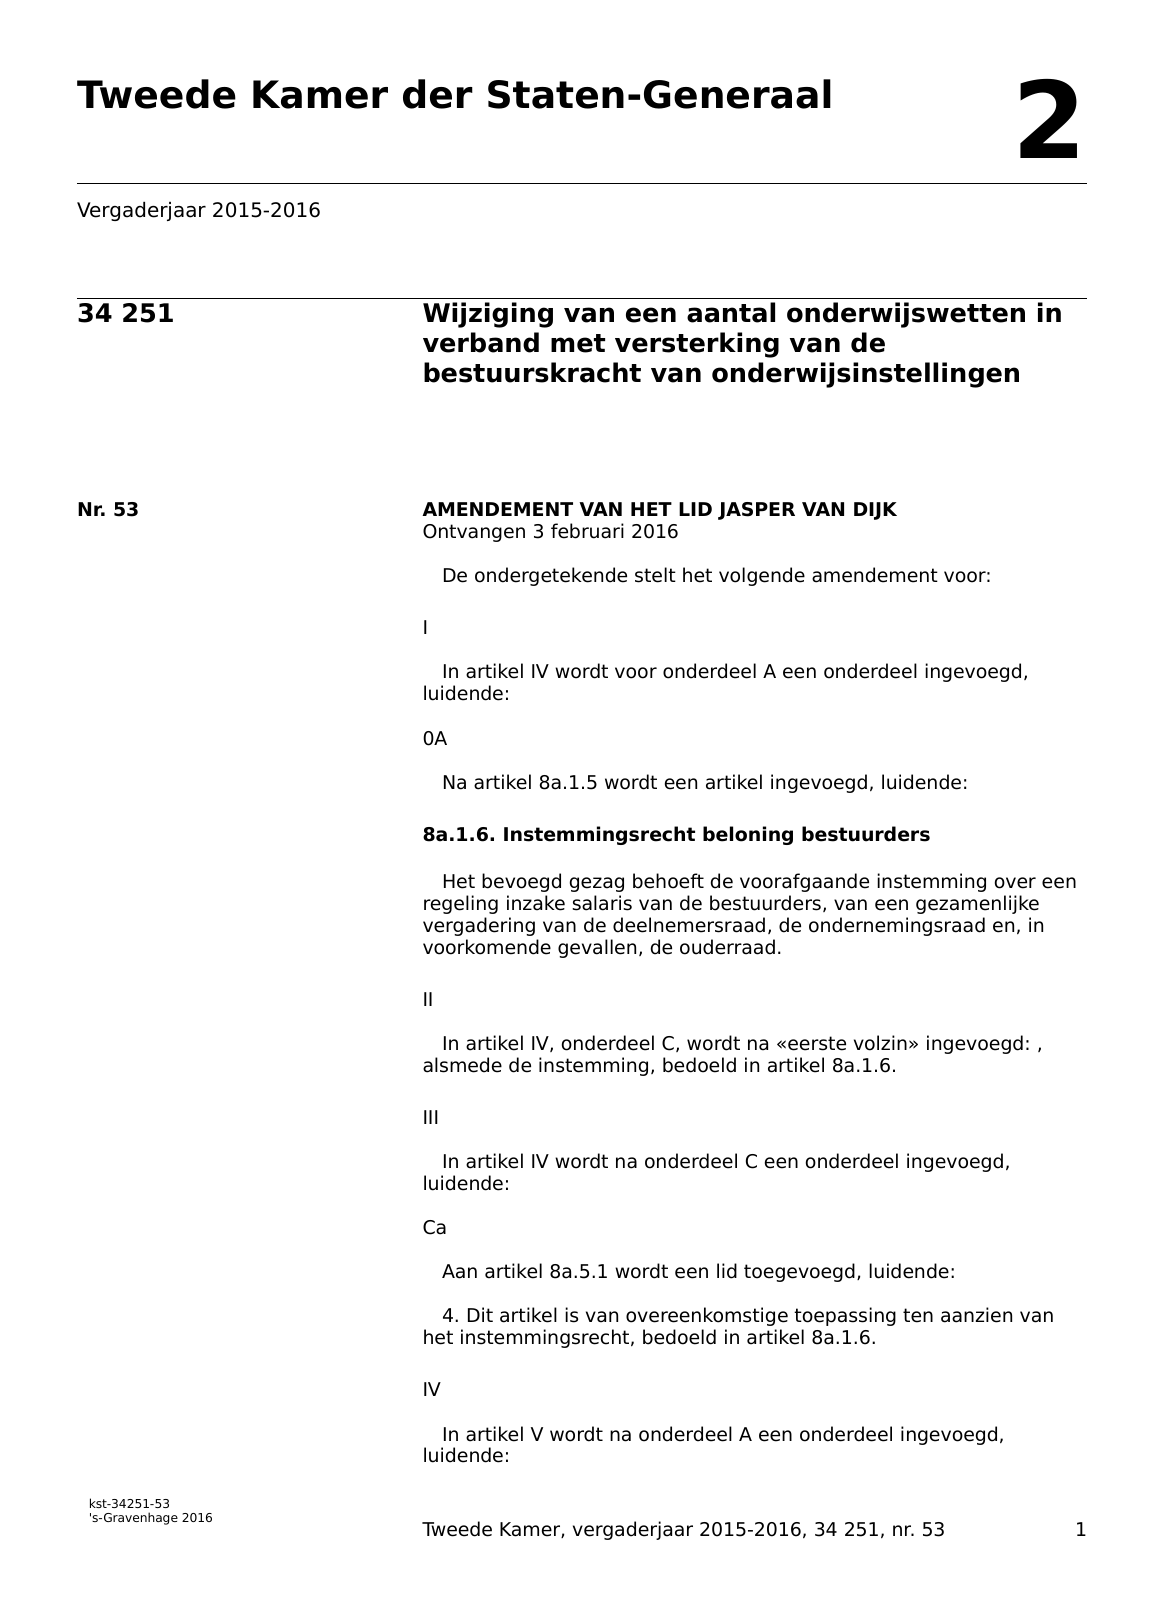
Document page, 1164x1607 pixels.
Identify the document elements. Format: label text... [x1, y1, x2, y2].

text kst-34251-53 [88, 1497, 323, 1511]
text Na artikel 8a.1.5 wordt een artikel ingevoegd, luidende: [422, 772, 1087, 794]
subtitle 8a.1.6. Instemmingsrecht beloning bestuurders [422, 824, 1087, 846]
subtitle Nr. 53 AMENDEMENT VAN HET LID JASPER VAN DIJK [77, 499, 1087, 521]
text Ontvangen 3 februari 2016 [422, 521, 1087, 543]
text Ca [422, 1217, 1087, 1239]
text Aan artikel 8a.5.1 wordt een lid toegevoegd, luidende: [422, 1261, 1087, 1283]
text In artikel IV wordt voor onderdeel A een onderdeel ingevoegd, luidende: [422, 661, 1087, 705]
text 0A [422, 727, 1087, 749]
subtitle II [422, 988, 1087, 1011]
table_header Tweede Kamer der Staten-Generaal [77, 59, 886, 183]
table_header 2 [886, 59, 1087, 183]
text 's-Gravenhage 2016 [88, 1511, 323, 1525]
text De ondergetekende stelt het volgende amendement voor: [422, 565, 1087, 587]
text 4. Dit artikel is van overeenkomstige toepassing ten aanzien van het instemmingsrecht, bedoeld in artikel 8a.1.6. [422, 1305, 1087, 1349]
subtitle III [422, 1107, 1087, 1129]
subtitle IV [422, 1379, 1087, 1401]
text In artikel IV, onderdeel C, wordt na «eerste volzin» ingevoegd: , alsmede de instemming, bedoeld in artikel 8a.1.6. [422, 1033, 1087, 1077]
table_cell Vergaderjaar 2015-2016 [77, 184, 1087, 298]
subtitle I [422, 617, 1087, 639]
text In artikel IV wordt na onderdeel C een onderdeel ingevoegd, luidende: [422, 1151, 1087, 1195]
text Het bevoegd gezag behoeft de voorafgaande instemming over een regeling inzake salaris van de bestuurders, van een gezamenlijke vergadering van de deelnemersraad, de ondernemingsraad en, in voorkomende gevallen, de ouderraad. [422, 871, 1087, 958]
text In artikel V wordt na onderdeel A een onderdeel ingevoegd, luidende: [422, 1423, 1087, 1467]
subtitle 34 251 Wijziging van een aantal onderwijswetten in verband met versterking van de bestuurskracht van onderwijsinstellingen [77, 299, 1087, 388]
